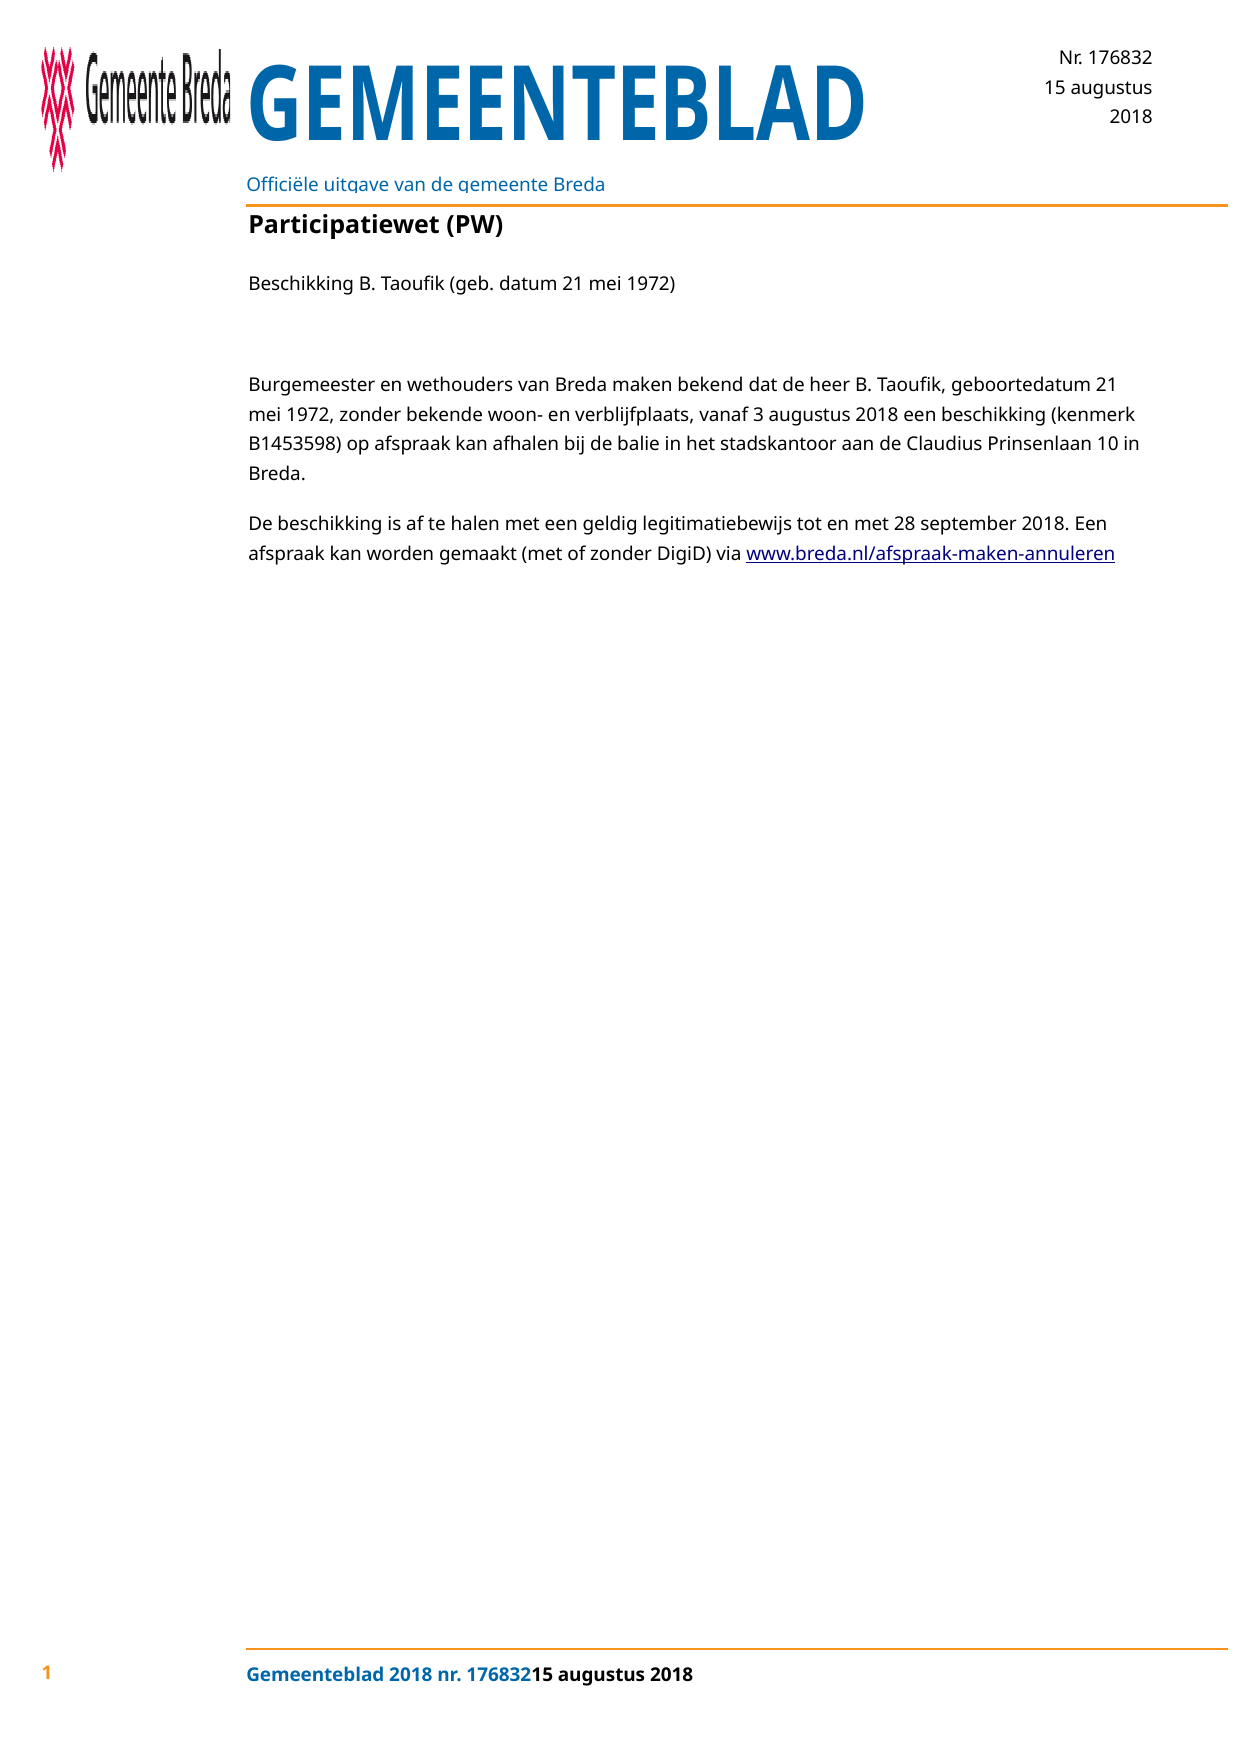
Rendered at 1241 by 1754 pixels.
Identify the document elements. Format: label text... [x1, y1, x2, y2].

picture [41, 47, 231, 172]
text Participatiewet (PW) [248, 207, 1152, 241]
text Beschikking B. Taoufik (geb. datum 21 mei 1972) [248, 270, 1152, 296]
text Burgemeester en wethouders van Breda maken bekend dat de heer B. Taoufik, geboortedatum 21 mei 1972, zonder bekende woon- en verblijfplaats, vanaf 3 augustus 2018 een beschikking (kenmerk B1453598) op afspraak kan afhalen bij de balie in het stadskantoor aan de Claudius Prinsenlaan 10 in Breda. [248, 371, 1152, 486]
text De beschikking is af te halen met een geldig legitimatiebewijs tot en met 28 september 2018. Een afspraak kan worden gemaakt (met of zonder DigiD) via www.breda.nl/afspraak-maken-annuleren [248, 510, 1152, 566]
